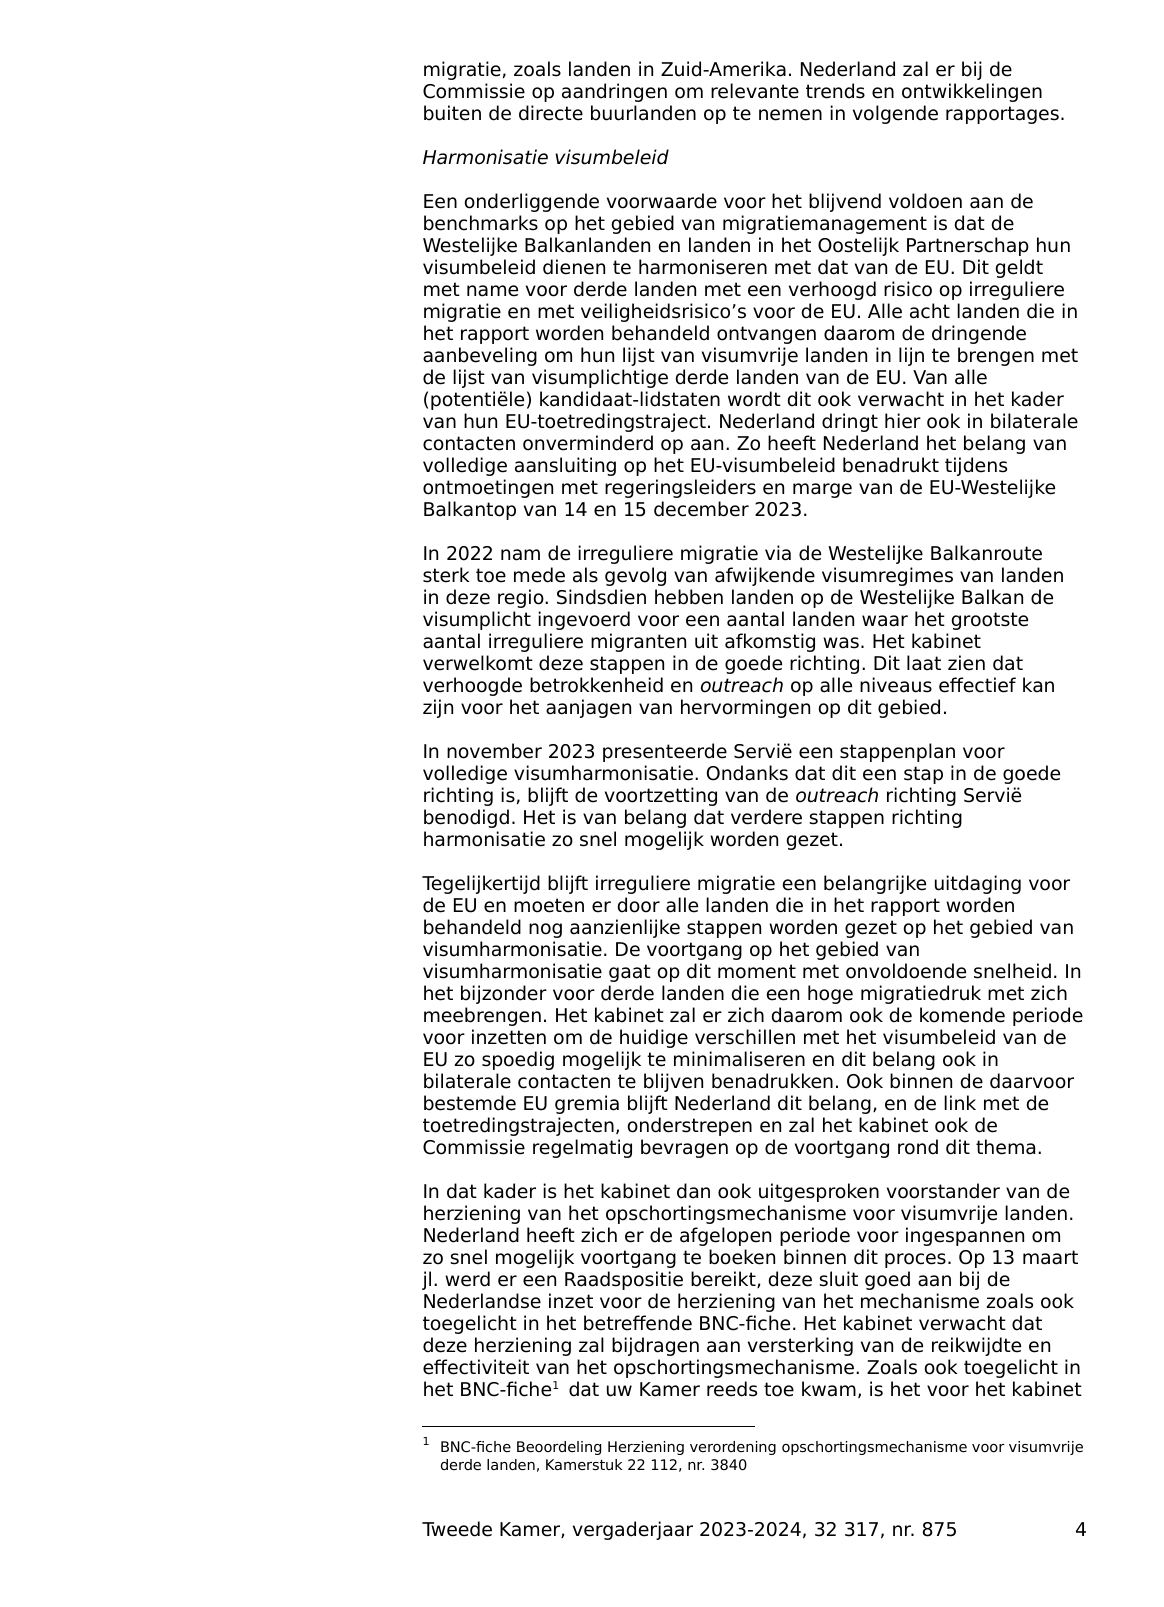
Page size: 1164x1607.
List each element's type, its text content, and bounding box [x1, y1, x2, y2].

text In november 2023 presenteerde Servië een stappenplan voor volledige visumharmonisatie. Ondanks dat dit een stap in de goede richting is, blijft de voortzetting van de outreach richting Servië benodigd. Het is van belang dat verdere stappen richting harmonisatie zo snel mogelijk worden gezet. [422, 741, 1087, 851]
text In 2022 nam de irreguliere migratie via de Westelijke Balkanroute sterk toe mede als gevolg van afwijkende visumregimes van landen in deze regio. Sindsdien hebben landen op de Westelijke Balkan de visumplicht ingevoerd voor een aantal landen waar het grootste aantal irreguliere migranten uit afkomstig was. Het kabinet verwelkomt deze stappen in de goede richting. Dit laat zien dat verhoogde betrokkenheid en outreach op alle niveaus effectief kan zijn voor het aanjagen van hervormingen op dit gebied. [422, 543, 1087, 719]
text In dat kader is het kabinet dan ook uitgesproken voorstander van de herziening van het opschortingsmechanisme voor visumvrije landen. Nederland heeft zich er de afgelopen periode voor ingespannen om zo snel mogelijk voortgang te boeken binnen dit proces. Op 13 maart jl. werd er een Raadspositie bereikt, deze sluit goed aan bij de Nederlandse inzet voor de herziening van het mechanisme zoals ook toegelicht in het betreffende BNC-fiche. Het kabinet verwacht dat deze herziening zal bijdragen aan versterking van de reikwijdte en effectiviteit van het opschortingsmechanisme. Zoals ook toegelicht in het BNC-fiche dat uw Kamer reeds toe kwam, is het voor het kabinet [422, 1181, 1087, 1401]
text Tegelijkertijd blijft irreguliere migratie een belangrijke uitdaging voor de EU en moeten er door alle landen die in het rapport worden behandeld nog aanzienlijke stappen worden gezet op het gebied van visumharmonisatie. De voortgang op het gebied van visumharmonisatie gaat op dit moment met onvoldoende snelheid. In het bijzonder voor derde landen die een hoge migratiedruk met zich meebrengen. Het kabinet zal er zich daarom ook de komende periode voor inzetten om de huidige verschillen met het visumbeleid van de EU zo spoedig mogelijk te minimaliseren en dit belang ook in bilaterale contacten te blijven benadrukken. Ook binnen de daarvoor bestemde EU gremia blijft Nederland dit belang, en de link met de toetredingstrajecten, onderstrepen en zal het kabinet ook de Commissie regelmatig bevragen op de voortgang rond dit thema. [422, 873, 1087, 1159]
text BNC-fiche Beoordeling Herziening verordening opschortingsmechanisme voor visumvrije derde landen, Kamerstuk 22 112, nr. 3840 [422, 1435, 1087, 1474]
text migratie, zoals landen in Zuid-Amerika. Nederland zal er bij de Commissie op aandringen om relevante trends en ontwikkelingen buiten de directe buurlanden op te nemen in volgende rapportages. [422, 59, 1087, 125]
subtitle Harmonisatie visumbeleid [422, 147, 1087, 169]
text Een onderliggende voorwaarde voor het blijvend voldoen aan de benchmarks op het gebied van migratiemanagement is dat de Westelijke Balkanlanden en landen in het Oostelijk Partnerschap hun visumbeleid dienen te harmoniseren met dat van de EU. Dit geldt met name voor derde landen met een verhoogd risico op irreguliere migratie en met veiligheidsrisico’s voor de EU. Alle acht landen die in het rapport worden behandeld ontvangen daarom de dringende aanbeveling om hun lijst van visumvrije landen in lijn te brengen met de lijst van visumplichtige derde landen van de EU. Van alle (potentiële) kandidaat-lidstaten wordt dit ook verwacht in het kader van hun EU-toetredingstraject. Nederland dringt hier ook in bilaterale contacten onverminderd op aan. Zo heeft Nederland het belang van volledige aansluiting op het EU-visumbeleid benadrukt tijdens ontmoetingen met regeringsleiders en marge van de EU-Westelijke Balkantop van 14 en 15 december 2023. [422, 191, 1087, 521]
